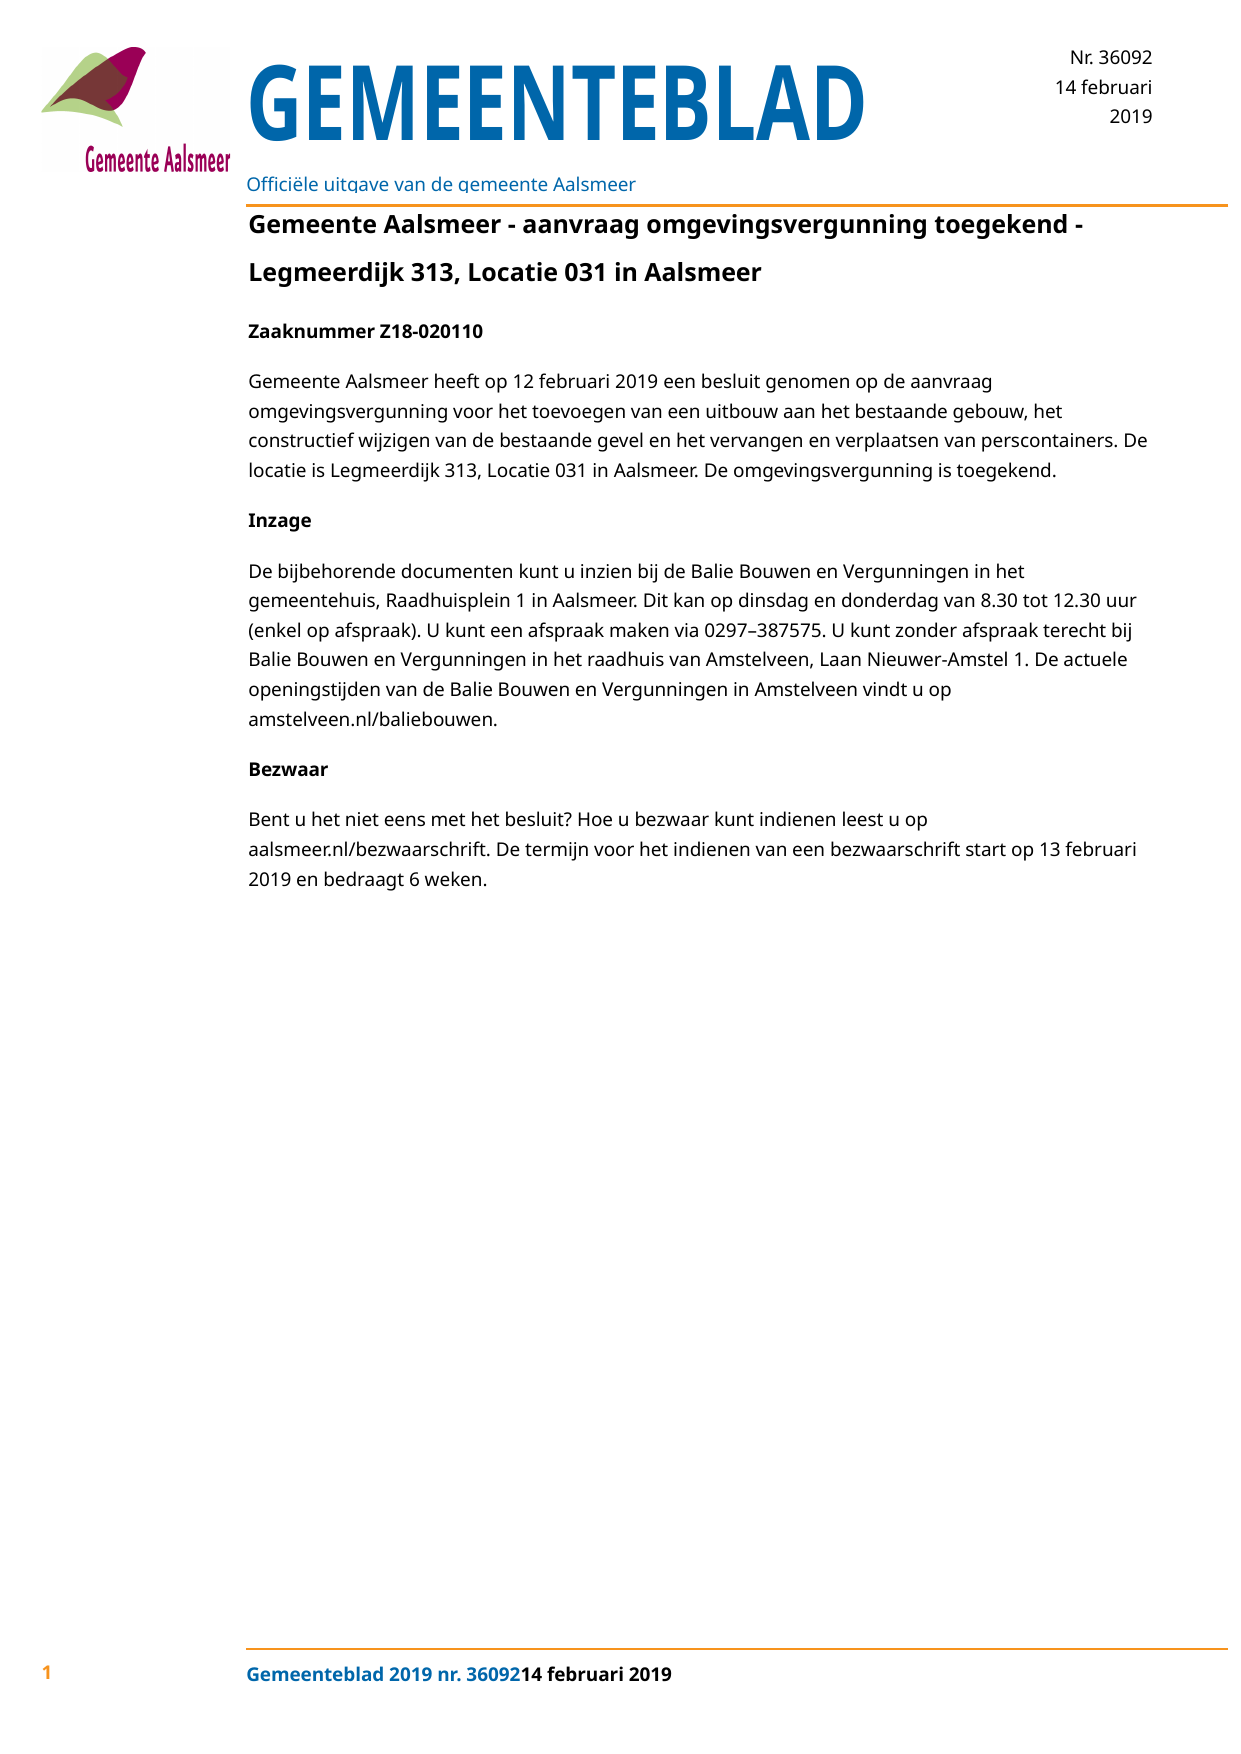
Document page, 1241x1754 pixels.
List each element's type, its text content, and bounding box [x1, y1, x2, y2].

text Inzage [248, 507, 1152, 533]
text Gemeente Aalsmeer - aanvraag omgevingsvergunning toegekend - Legmeerdijk 313, Locatie 031 in Aalsmeer [248, 207, 1152, 288]
text Zaaknummer Z18-020110 [248, 318, 1152, 344]
picture [41, 47, 231, 172]
text Bent u het niet eens met het besluit? Hoe u bezwaar kunt indienen leest u op aalsmeer.nl/bezwaarschrift. De termijn voor het indienen van een bezwaarschrift start op 13 februari 2019 en bedraagt 6 weken. [248, 807, 1152, 892]
text De bijbehorende documenten kunt u inzien bij de Balie Bouwen en Vergunningen in het gemeentehuis, Raadhuisplein 1 in Aalsmeer. Dit kan op dinsdag en donderdag van 8.30 tot 12.30 uur (enkel op afspraak). U kunt een afspraak maken via 0297–387575. U kunt zonder afspraak terecht bij Balie Bouwen en Vergunningen in het raadhuis van Amstelveen, Laan Nieuwer-Amstel 1. De actuele openingstijden van de Balie Bouwen en Vergunningen in Amstelveen vindt u op amstelveen.nl/baliebouwen. [248, 558, 1152, 732]
text Bezwaar [248, 756, 1152, 782]
text Gemeente Aalsmeer heeft op 12 februari 2019 een besluit genomen op de aanvraag omgevingsvergunning voor het toevoegen van een uitbouw aan het bestaande gebouw, het constructief wijzigen van de bestaande gevel en het vervangen en verplaatsen van perscontainers. De locatie is Legmeerdijk 313, Locatie 031 in Aalsmeer. De omgevingsvergunning is toegekend. [248, 368, 1152, 483]
